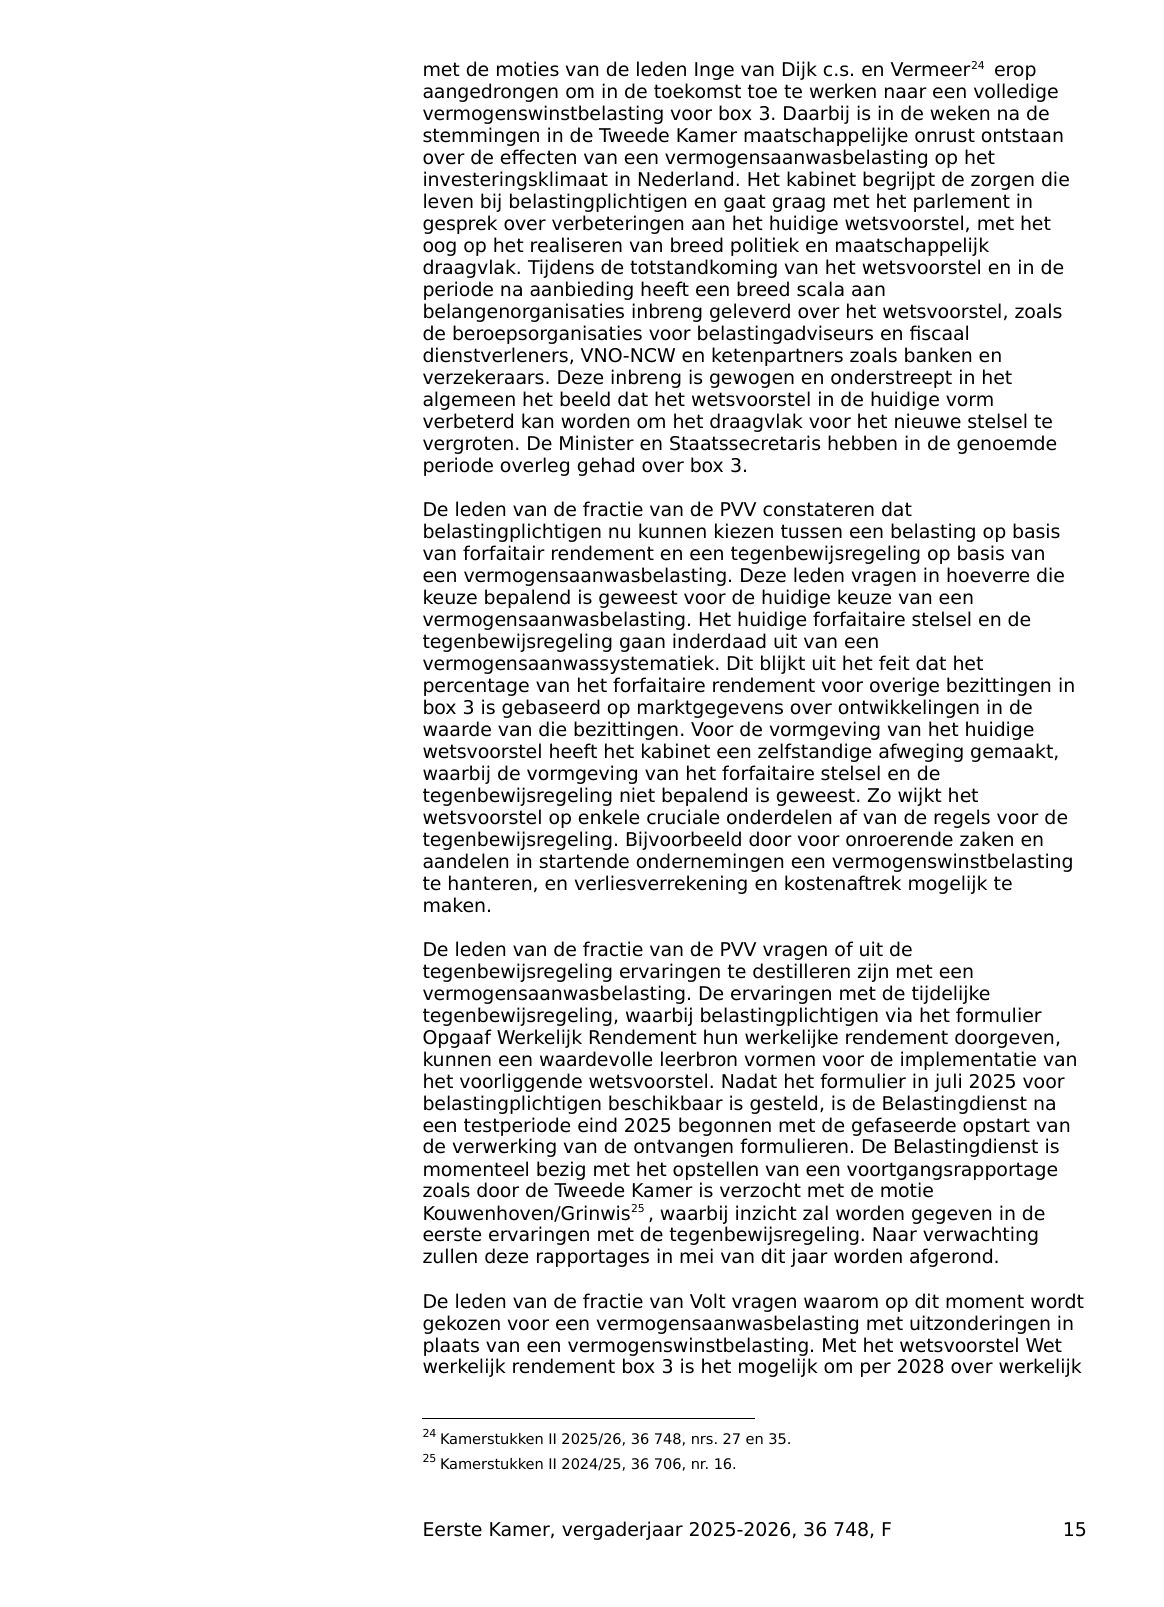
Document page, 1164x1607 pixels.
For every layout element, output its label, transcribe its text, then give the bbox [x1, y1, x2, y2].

text De leden van de fractie van Volt vragen waarom op dit moment wordt gekozen voor een vermogensaanwasbelasting met uitzonderingen in plaats van een vermogenswinstbelasting. Met het wetsvoorstel Wet werkelijk rendement box 3 is het mogelijk om per 2028 over werkelijk [422, 1291, 1087, 1378]
text met de moties van de leden Inge van Dijk c.s. en Vermeer erop aangedrongen om in de toekomst toe te werken naar een volledige vermogenswinstbelasting voor box 3. Daarbij is in de weken na de stemmingen in de Tweede Kamer maatschappelijke onrust ontstaan over de effecten van een vermogensaanwasbelasting op het investeringsklimaat in Nederland. Het kabinet begrijpt de zorgen die leven bij belastingplichtigen en gaat graag met het parlement in gesprek over verbeteringen aan het huidige wetsvoorstel, met het oog op het realiseren van breed politiek en maatschappelijk draagvlak. Tijdens de totstandkoming van het wetsvoorstel en in de periode na aanbieding heeft een breed scala aan belangenorganisaties inbreng geleverd over het wetsvoorstel, zoals de beroepsorganisaties voor belastingadviseurs en fiscaal dienstverleners, VNO-NCW en ketenpartners zoals banken en verzekeraars. Deze inbreng is gewogen en onderstreept in het algemeen het beeld dat het wetsvoorstel in de huidige vorm verbeterd kan worden om het draagvlak voor het nieuwe stelsel te vergroten. De Minister en Staatssecretaris hebben in de genoemde periode overleg gehad over box 3. [422, 59, 1087, 477]
text Kamerstukken II 2025/26, 36 748, nrs. 27 en 35. [422, 1427, 1087, 1449]
text De leden van de fractie van de PVV constateren dat belastingplichtigen nu kunnen kiezen tussen een belasting op basis van forfaitair rendement en een tegenbewijsregeling op basis van een vermogensaanwasbelasting. Deze leden vragen in hoeverre die keuze bepalend is geweest voor de huidige keuze van een vermogensaanwasbelasting. Het huidige forfaitaire stelsel en de tegenbewijsregeling gaan inderdaad uit van een vermogensaanwassystematiek. Dit blijkt uit het feit dat het percentage van het forfaitaire rendement voor overige bezittingen in box 3 is gebaseerd op marktgegevens over ontwikkelingen in de waarde van die bezittingen. Voor de vormgeving van het huidige wetsvoorstel heeft het kabinet een zelfstandige afweging gemaakt, waarbij de vormgeving van het forfaitaire stelsel en de tegenbewijsregeling niet bepalend is geweest. Zo wijkt het wetsvoorstel op enkele cruciale onderdelen af van de regels voor de tegenbewijsregeling. Bijvoorbeeld door voor onroerende zaken en aandelen in startende ondernemingen een vermogenswinstbelasting te hanteren, en verliesverrekening en kostenaftrek mogelijk te maken. [422, 499, 1087, 916]
text Kamerstukken II 2024/25, 36 706, nr. 16. [422, 1452, 1087, 1474]
text De leden van de fractie van de PVV vragen of uit de tegenbewijsregeling ervaringen te destilleren zijn met een vermogensaanwasbelasting. De ervaringen met de tijdelijke tegenbewijsregeling, waarbij belastingplichtigen via het formulier Opgaaf Werkelijk Rendement hun werkelijke rendement doorgeven, kunnen een waardevolle leerbron vormen voor de implementatie van het voorliggende wetsvoorstel. Nadat het formulier in juli 2025 voor belastingplichtigen beschikbaar is gesteld, is de Belastingdienst na een testperiode eind 2025 begonnen met de gefaseerde opstart van de verwerking van de ontvangen formulieren. De Belastingdienst is momenteel bezig met het opstellen van een voortgangsrapportage zoals door de Tweede Kamer is verzocht met de motie Kouwenhoven/Grinwis, waarbij inzicht zal worden gegeven in de eerste ervaringen met de tegenbewijsregeling. Naar verwachting zullen deze rapportages in mei van dit jaar worden afgerond. [422, 939, 1087, 1268]
